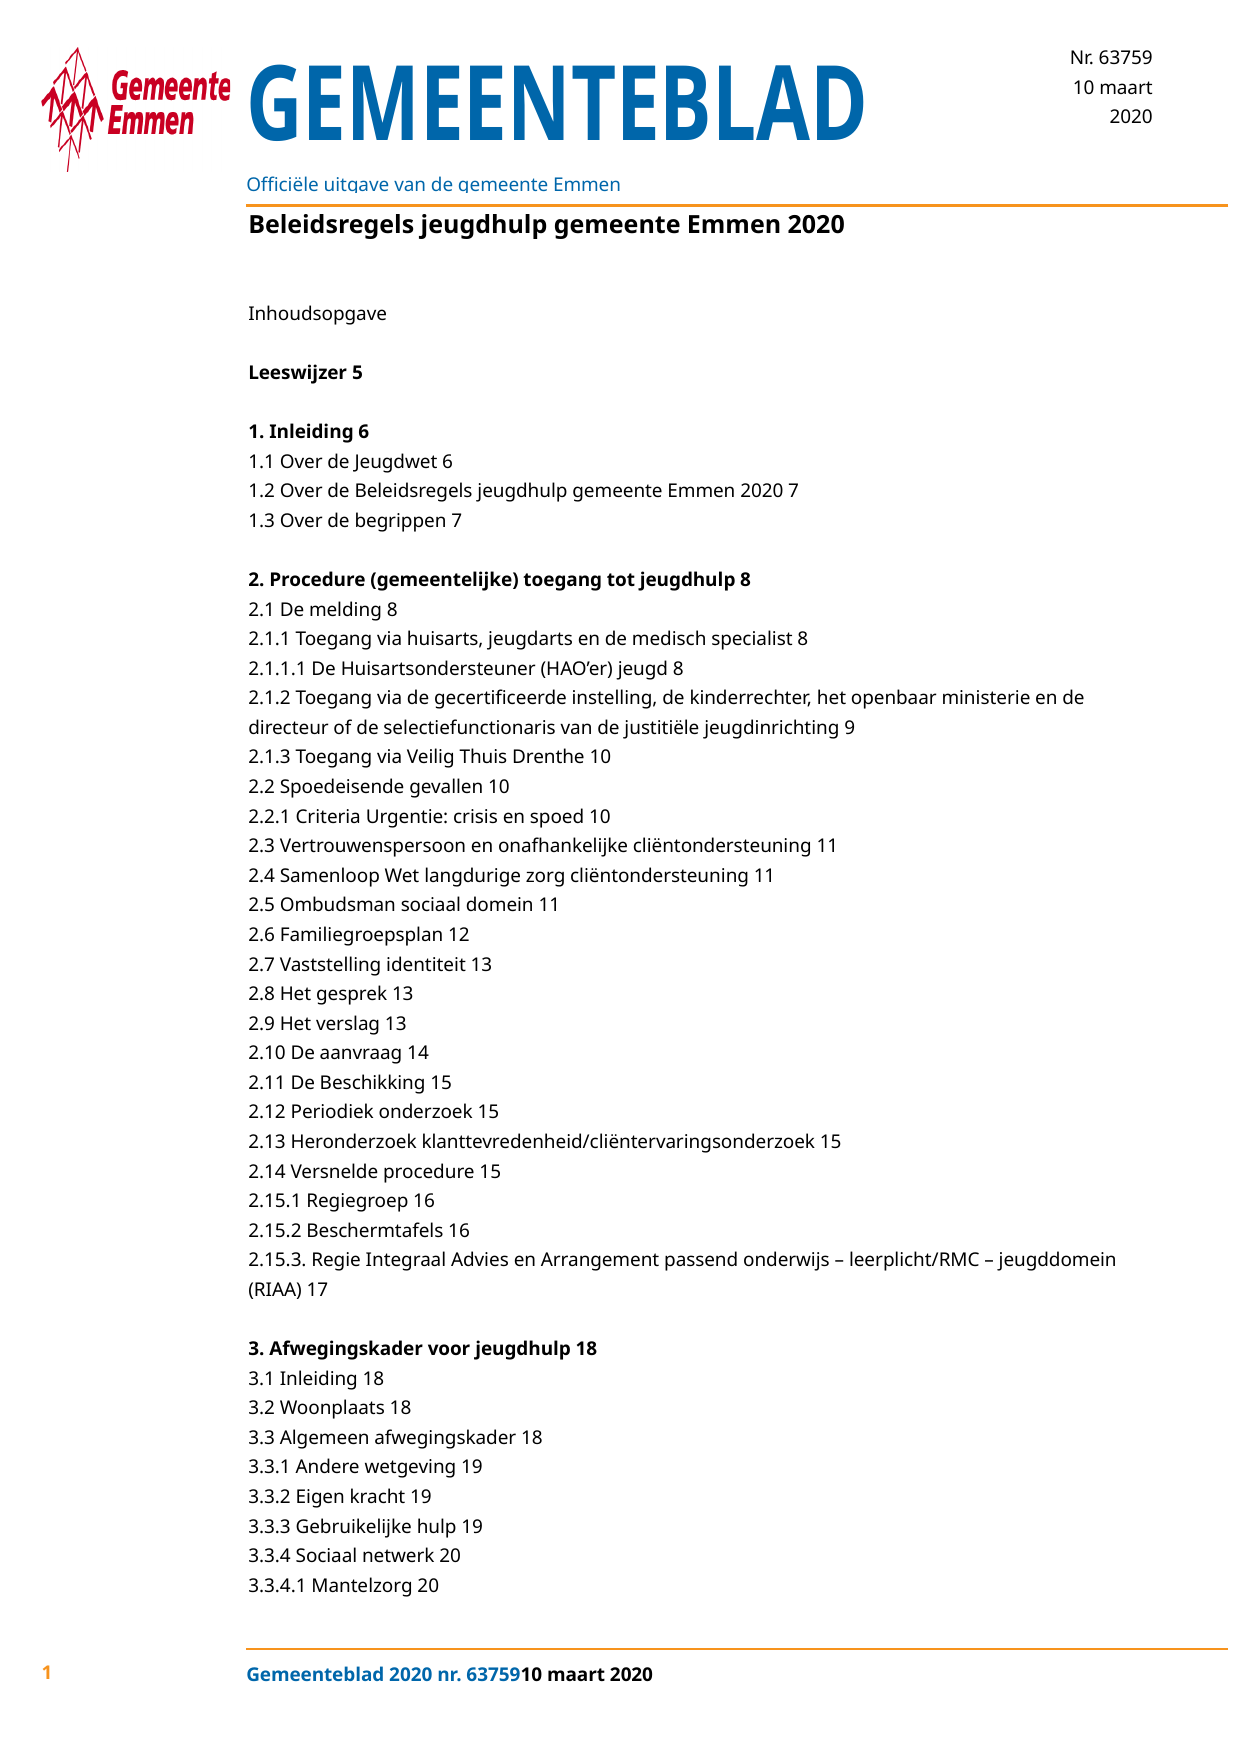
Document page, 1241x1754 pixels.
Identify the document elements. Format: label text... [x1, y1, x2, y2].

text 3.3.2 Eigen kracht 19 [248, 1483, 1152, 1509]
text 3.3.4 Sociaal netwerk 20 [248, 1542, 1152, 1568]
text 3.2 Woonplaats 18 [248, 1394, 1152, 1420]
text 2.1 De melding 8 [248, 596, 1152, 621]
text 2.3 Vertrouwenspersoon en onafhankelijke cliëntondersteuning 11 [248, 832, 1152, 858]
text 2.13 Heronderzoek klanttevredenheid/cliëntervaringsonderzoek 15 [248, 1128, 1152, 1154]
text 3.3.3 Gebruikelijke hulp 19 [248, 1513, 1152, 1538]
text 1.2 Over de Beleidsregels jeugdhulp gemeente Emmen 2020 7 [248, 477, 1152, 503]
text 3.3.1 Andere wetgeving 19 [248, 1454, 1152, 1479]
text Beleidsregels jeugdhulp gemeente Emmen 2020 [248, 207, 1152, 241]
text 2.9 Het verslag 13 [248, 1010, 1152, 1036]
text 2.1.3 Toegang via Veilig Thuis Drenthe 10 [248, 744, 1152, 769]
text 2.15.2 Beschermtafels 16 [248, 1217, 1152, 1243]
text 3.1 Inleiding 18 [248, 1365, 1152, 1391]
text 2.7 Vaststelling identiteit 13 [248, 951, 1152, 976]
text 1.3 Over de begrippen 7 [248, 507, 1152, 533]
text 3.3.4.1 Mantelzorg 20 [248, 1572, 1152, 1598]
text 3.3 Algemeen afwegingskader 18 [248, 1424, 1152, 1450]
text 2.14 Versnelde procedure 15 [248, 1158, 1152, 1183]
text 2.10 De aanvraag 14 [248, 1039, 1152, 1065]
text 2.4 Samenloop Wet langdurige zorg cliëntondersteuning 11 [248, 862, 1152, 888]
text 2.15.3. Regie Integraal Advies en Arrangement passend onderwijs – leerplicht/RMC – jeugddomein (RIAA) 17 [248, 1247, 1152, 1302]
text 3. Afwegingskader voor jeugdhulp 18 [248, 1335, 1152, 1361]
text 2.5 Ombudsman sociaal domein 11 [248, 892, 1152, 917]
picture [41, 47, 231, 172]
text 1. Inleiding 6 [248, 418, 1152, 444]
text 2. Procedure (gemeentelijke) toegang tot jeugdhulp 8 [248, 566, 1152, 592]
text 2.1.2 Toegang via de gecertificeerde instelling, de kinderrechter, het openbaar ministerie en de directeur of de selectiefunctionaris van de justitiële jeugdinrichting 9 [248, 684, 1152, 740]
text 2.12 Periodiek onderzoek 15 [248, 1099, 1152, 1124]
text 2.1.1.1 De Huisartsondersteuner (HAO’er) jeugd 8 [248, 655, 1152, 681]
text 1.1 Over de Jeugdwet 6 [248, 448, 1152, 473]
text Inhoudsopgave [248, 300, 1152, 326]
text 2.1.1 Toegang via huisarts, jeugdarts en de medisch specialist 8 [248, 625, 1152, 651]
text 2.15.1 Regiegroep 16 [248, 1187, 1152, 1213]
text 2.11 De Beschikking 15 [248, 1069, 1152, 1095]
text 2.2 Spoedeisende gevallen 10 [248, 773, 1152, 799]
text 2.8 Het gesprek 13 [248, 980, 1152, 1006]
text 2.2.1 Criteria Urgentie: crisis en spoed 10 [248, 803, 1152, 828]
text 2.6 Familiegroepsplan 12 [248, 921, 1152, 947]
text Leeswijzer 5 [248, 359, 1152, 385]
